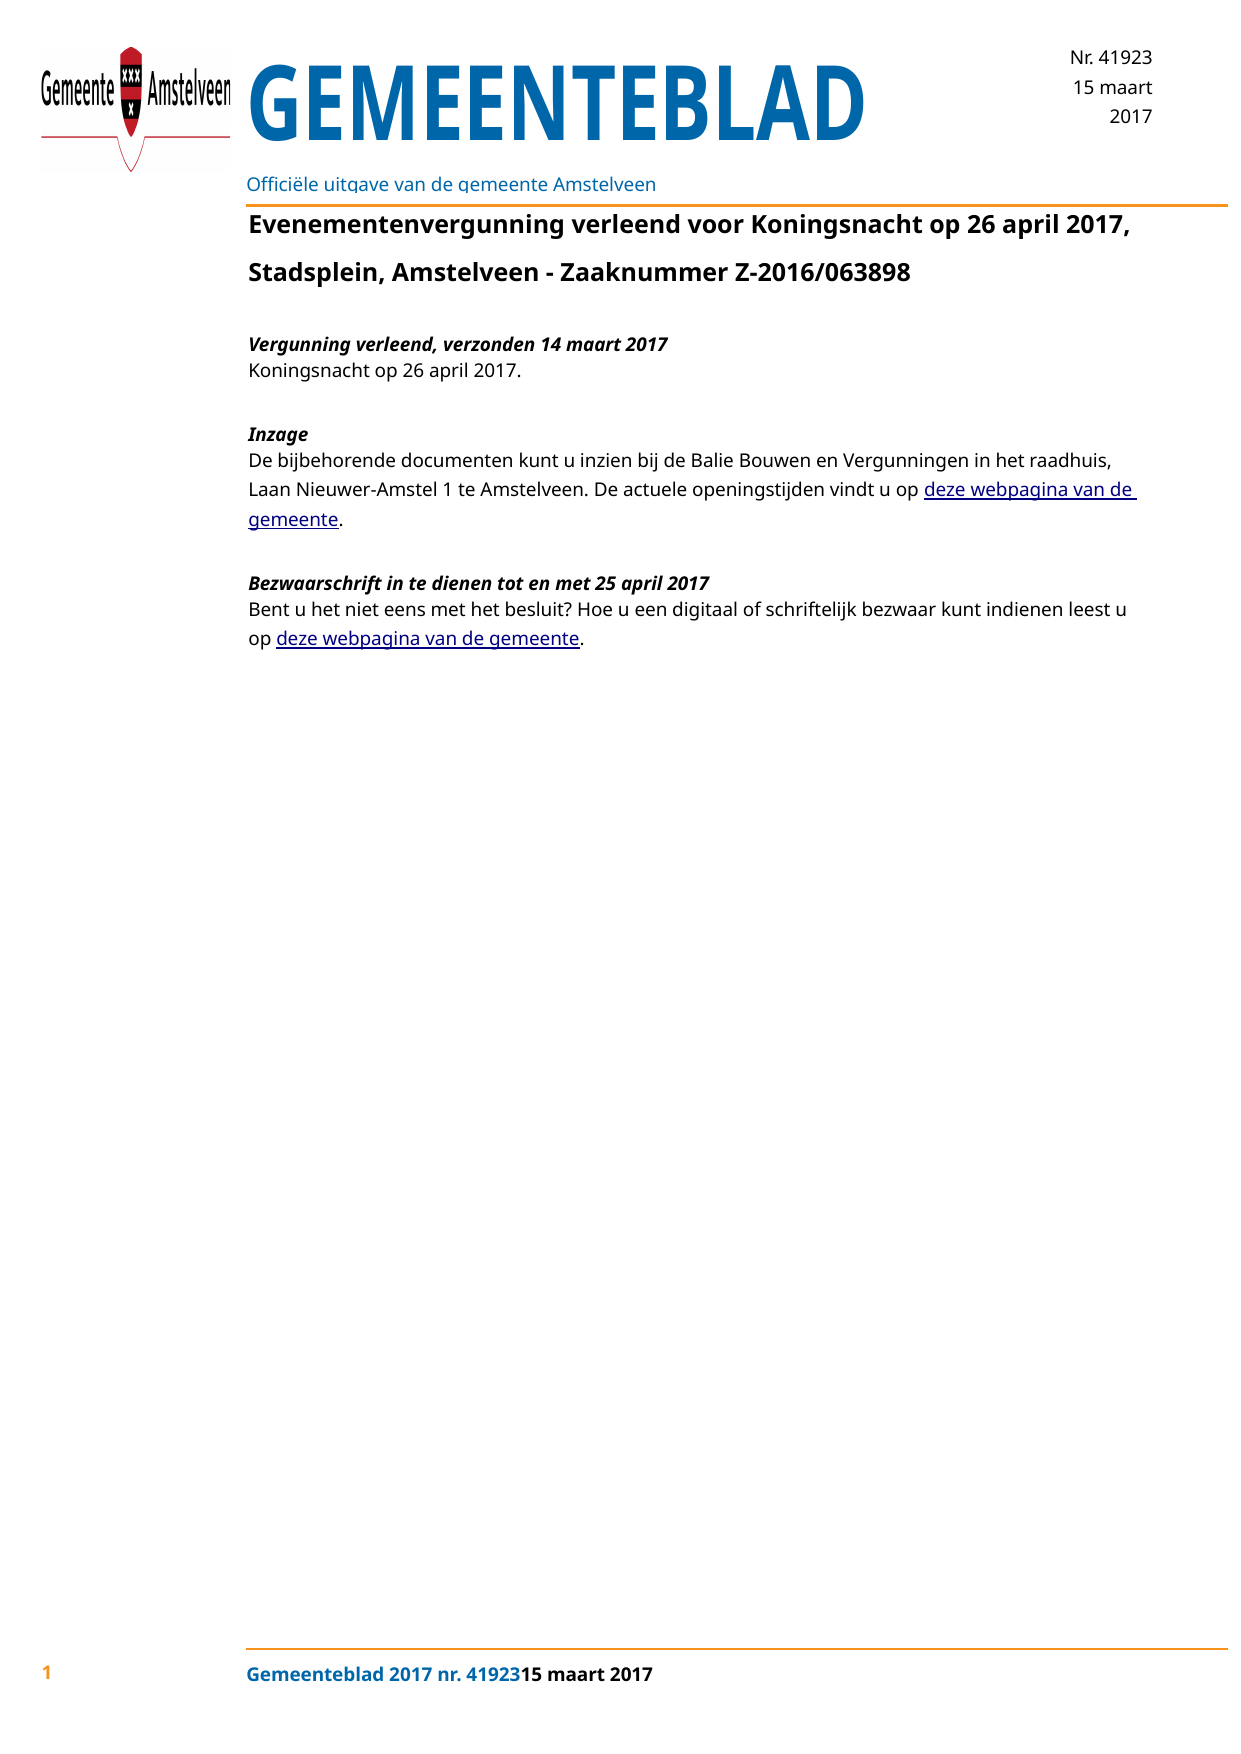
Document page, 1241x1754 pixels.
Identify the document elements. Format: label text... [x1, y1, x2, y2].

text Evenementenvergunning verleend voor Koningsnacht op 26 april 2017, Stadsplein, Amstelveen - Zaaknummer Z-2016/063898 [248, 207, 1152, 288]
text Inzage [248, 421, 1152, 447]
text De bijbehorende documenten kunt u inzien bij de Balie Bouwen en Vergunningen in het raadhuis, Laan Nieuwer-Amstel 1 te Amstelveen. De actuele openingstijden vindt u op deze webpagina van de gemeente. [248, 447, 1152, 532]
picture [41, 47, 231, 172]
text Bezwaarschrift in te dienen tot en met 25 april 2017 [248, 570, 1152, 596]
text Koningsnacht op 26 april 2017. [248, 357, 1152, 383]
text Bent u het niet eens met het besluit? Hoe u een digitaal of schriftelijk bezwaar kunt indienen leest u op deze webpagina van de gemeente. [248, 596, 1152, 651]
text Vergunning verleend, verzonden 14 maart 2017 [248, 331, 1152, 357]
